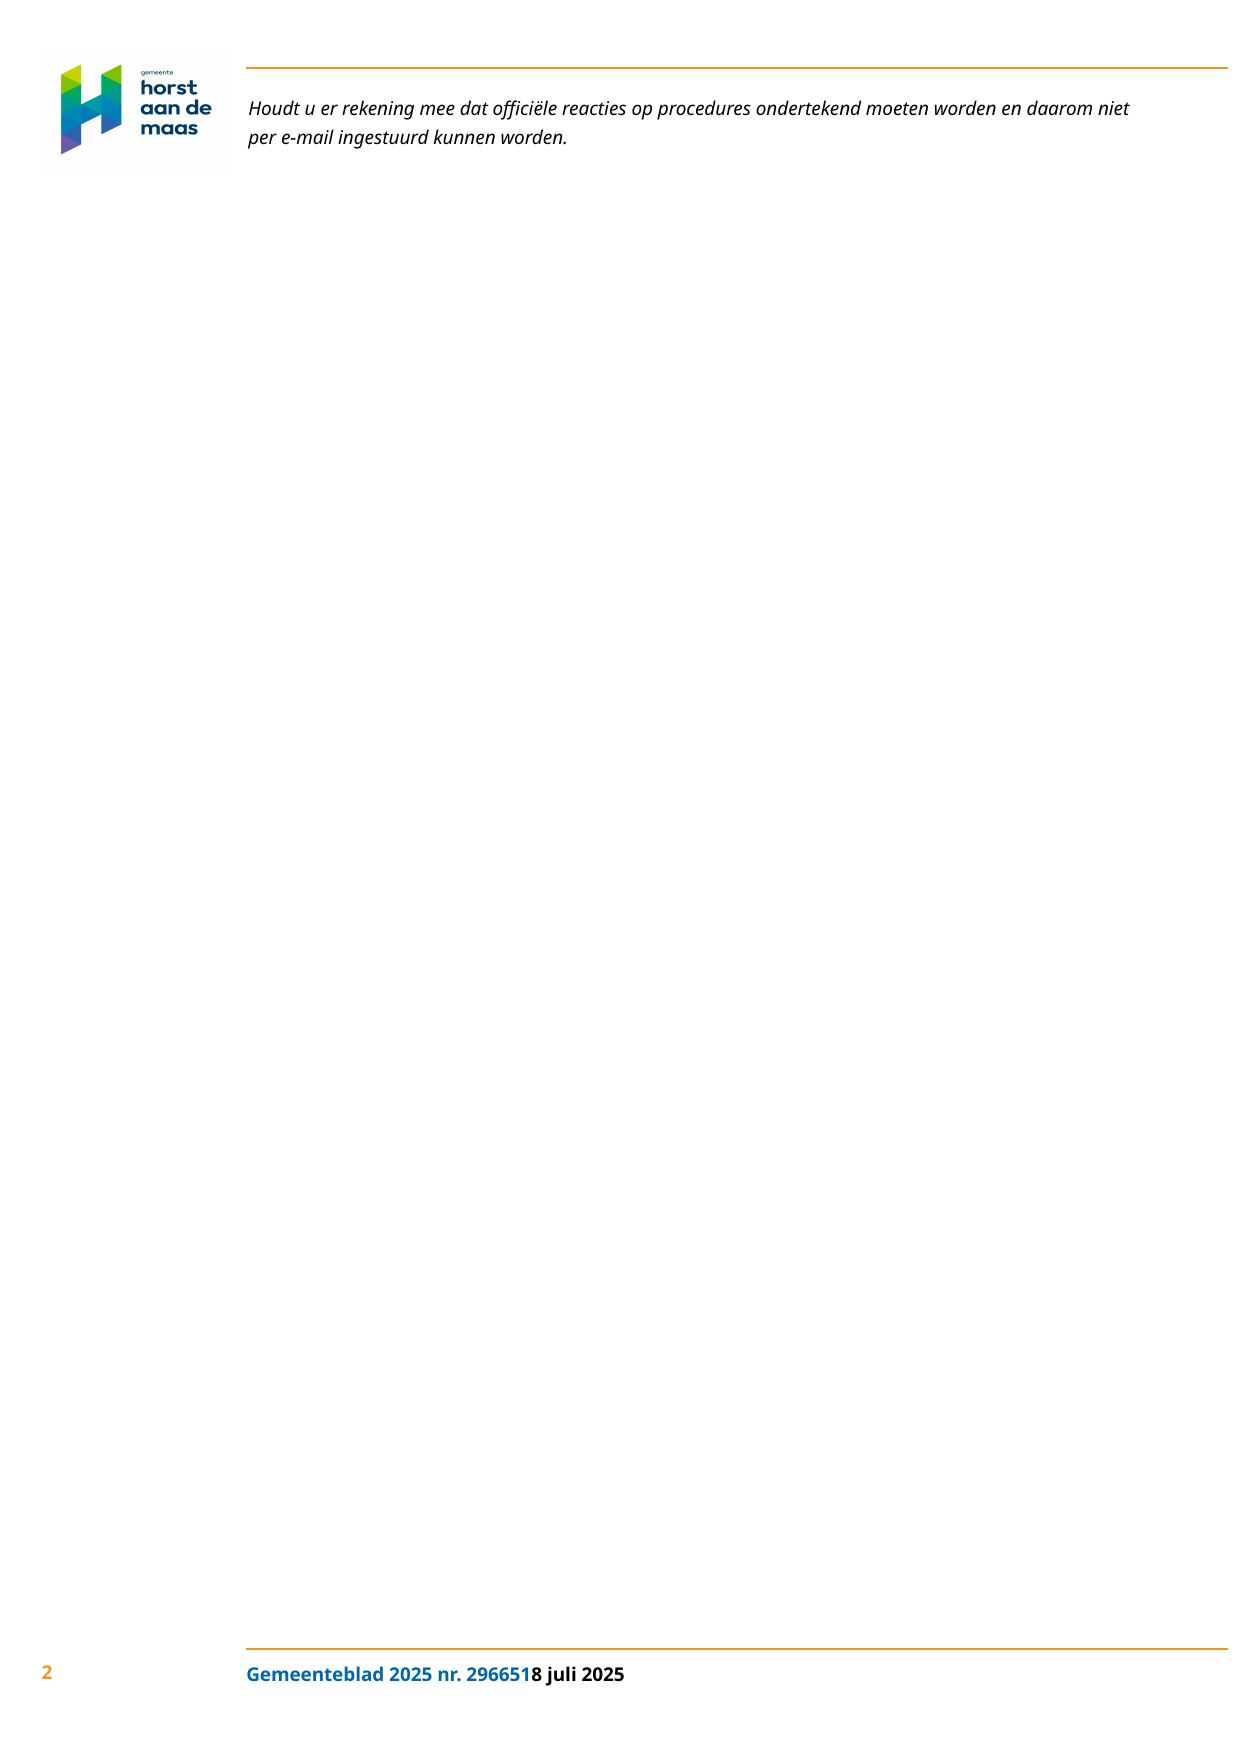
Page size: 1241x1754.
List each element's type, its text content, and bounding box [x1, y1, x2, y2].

picture [41, 47, 231, 172]
text Houdt u er rekening mee dat officiële reacties op procedures ondertekend moeten worden en daarom niet per e-mail ingestuurd kunnen worden. [248, 95, 1152, 150]
